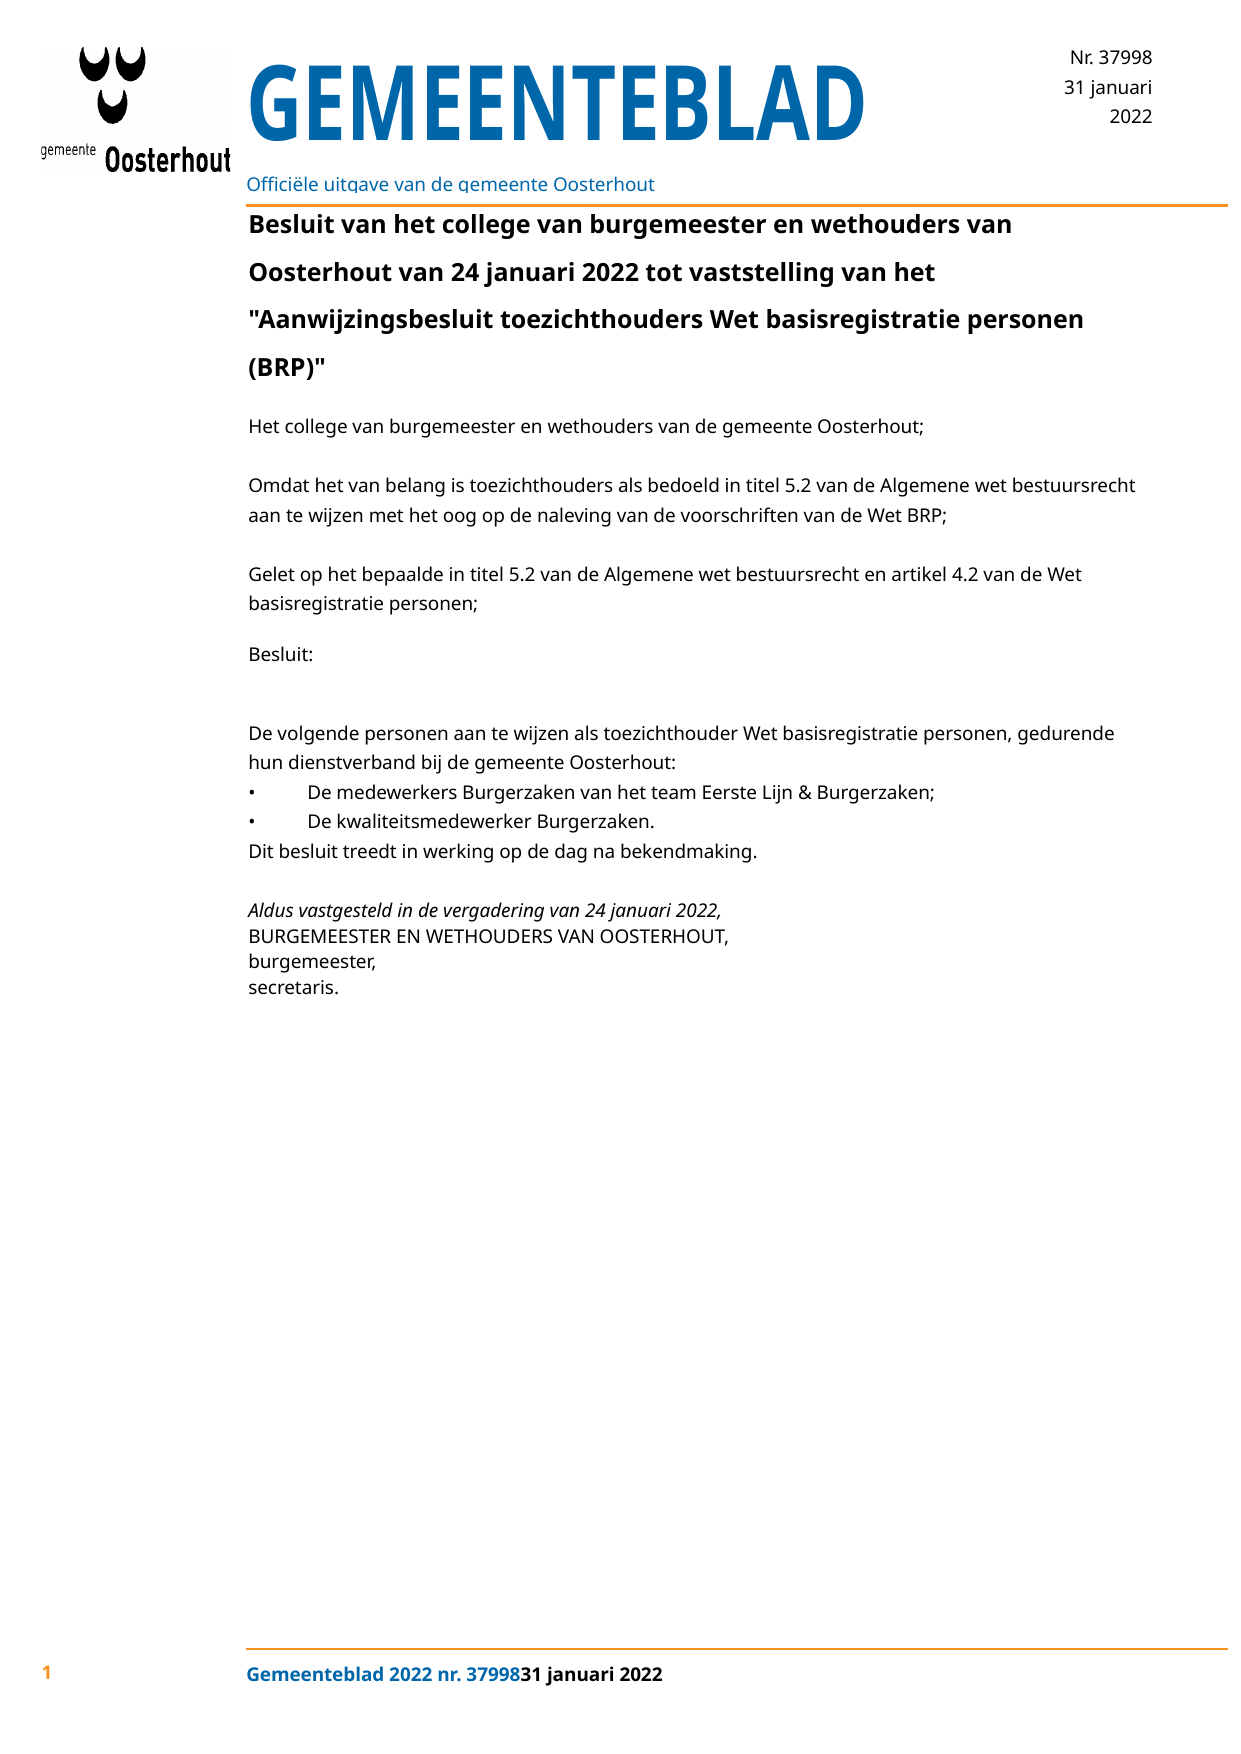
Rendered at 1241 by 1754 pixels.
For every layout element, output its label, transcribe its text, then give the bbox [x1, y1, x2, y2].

picture [41, 47, 231, 172]
text De volgende personen aan te wijzen als toezichthouder Wet basisregistratie personen, gedurende hun dienstverband bij de gemeente Oosterhout: [248, 720, 1152, 775]
text Dit besluit treedt in werking op de dag na bekendmaking. [248, 838, 1152, 864]
text BURGEMEESTER EN WETHOUDERS VAN OOSTERHOUT, [248, 923, 1152, 949]
text Besluit: [248, 641, 1152, 667]
list De medewerkers Burgerzaken van het team Eerste Lijn & Burgerzaken; [248, 779, 1152, 805]
text Besluit van het college van burgemeester en wethouders van Oosterhout van 24 januari 2022 tot vaststelling van het "Aanwijzingsbesluit toezichthouders Wet basisregistratie personen (BRP)" [248, 207, 1152, 384]
text Het college van burgemeester en wethouders van de gemeente Oosterhout; [248, 413, 1152, 439]
text Gelet op het bepaalde in titel 5.2 van de Algemene wet bestuursrecht en artikel 4.2 van de Wet basisregistratie personen; [248, 561, 1152, 616]
text secretaris. [248, 974, 1152, 1000]
text Omdat het van belang is toezichthouders als bedoeld in titel 5.2 van de Algemene wet bestuursrecht aan te wijzen met het oog op de naleving van de voorschriften van de Wet BRP; [248, 472, 1152, 528]
list De kwaliteitsmedewerker Burgerzaken. [248, 808, 1152, 834]
text burgemeester, [248, 949, 1152, 974]
text Aldus vastgesteld in de vergadering van 24 januari 2022, [248, 897, 1152, 923]
